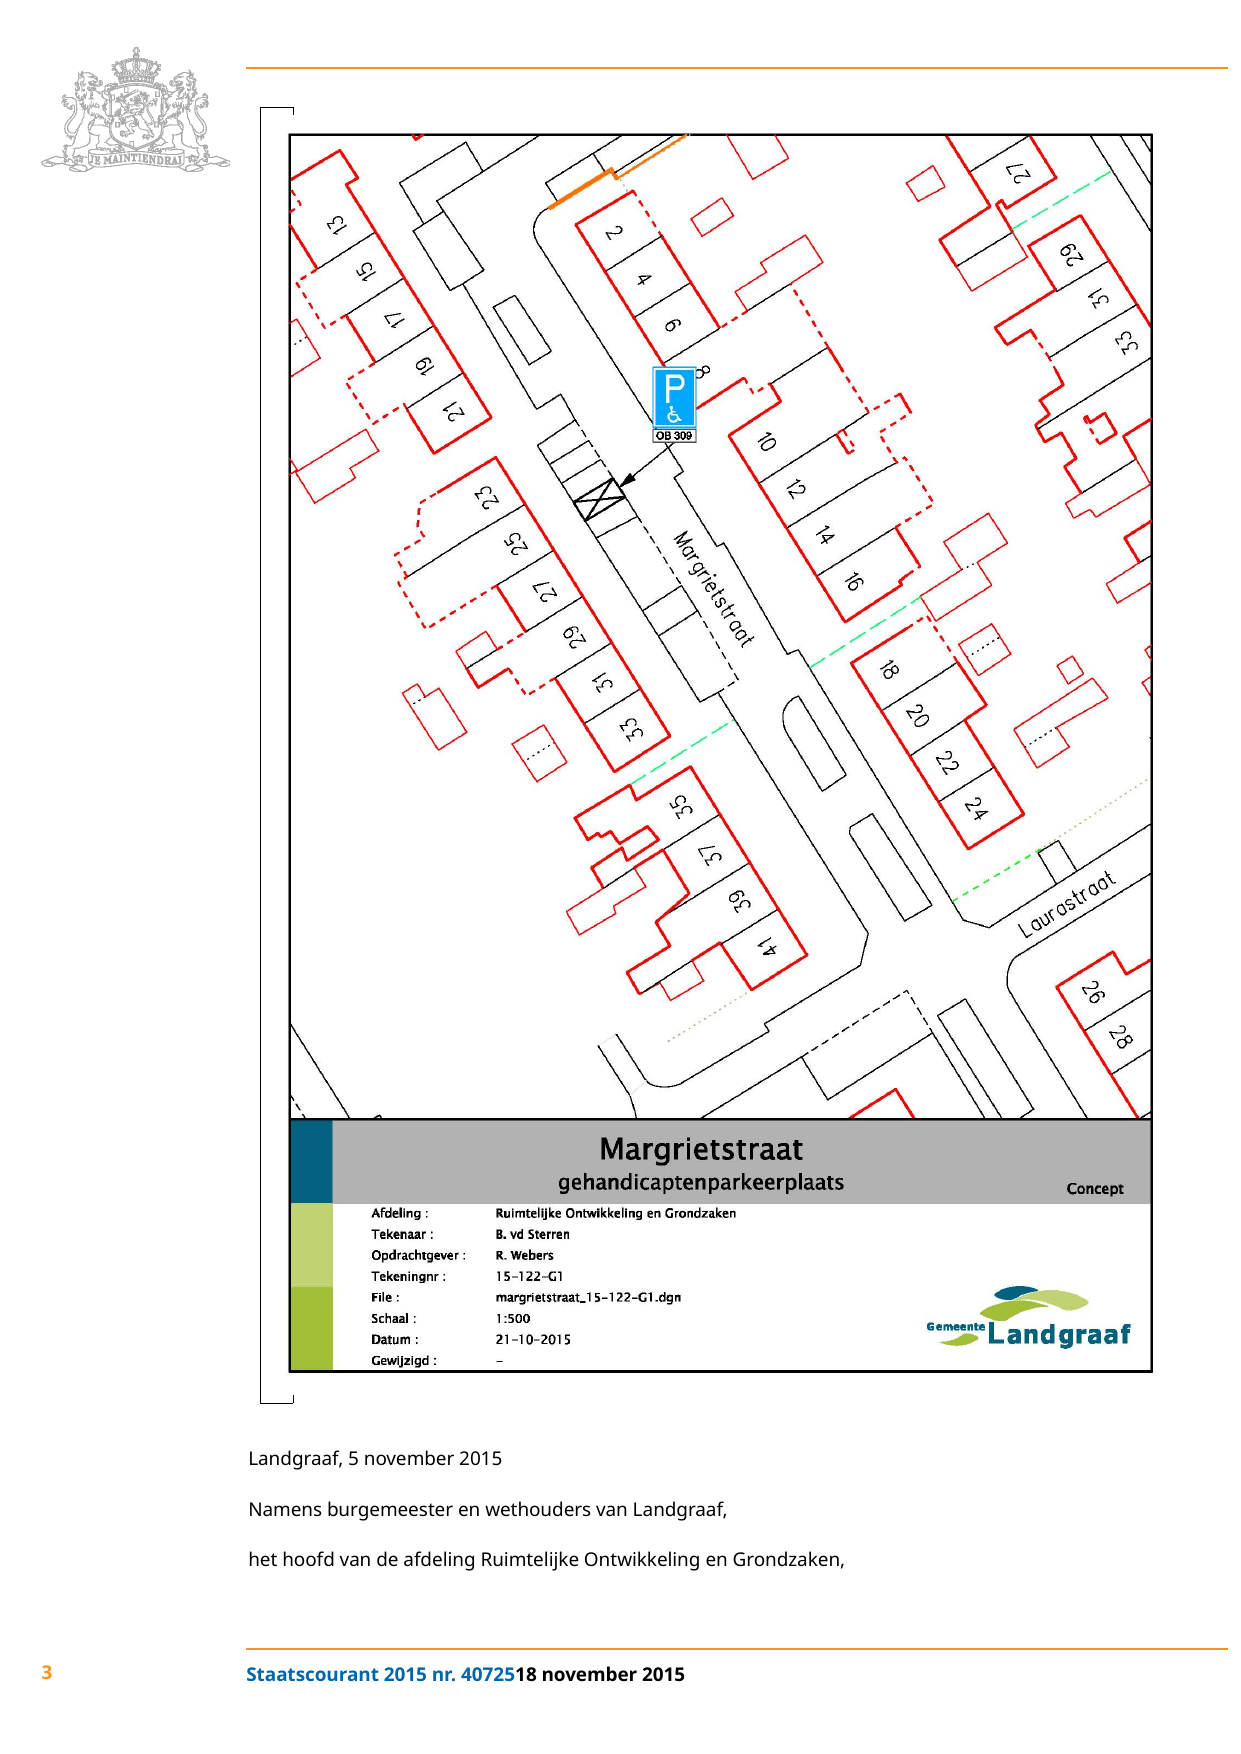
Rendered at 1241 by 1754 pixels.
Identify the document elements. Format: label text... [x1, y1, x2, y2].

text Landgraaf, 5 november 2015 [248, 1445, 1152, 1471]
picture [268, 115, 1173, 1395]
text het hoofd van de afdeling Ruimtelijke Ontwikkeling en Grondzaken, [248, 1546, 1152, 1572]
text Namens burgemeester en wethouders van Landgraaf, [248, 1496, 1152, 1522]
picture [41, 47, 231, 172]
